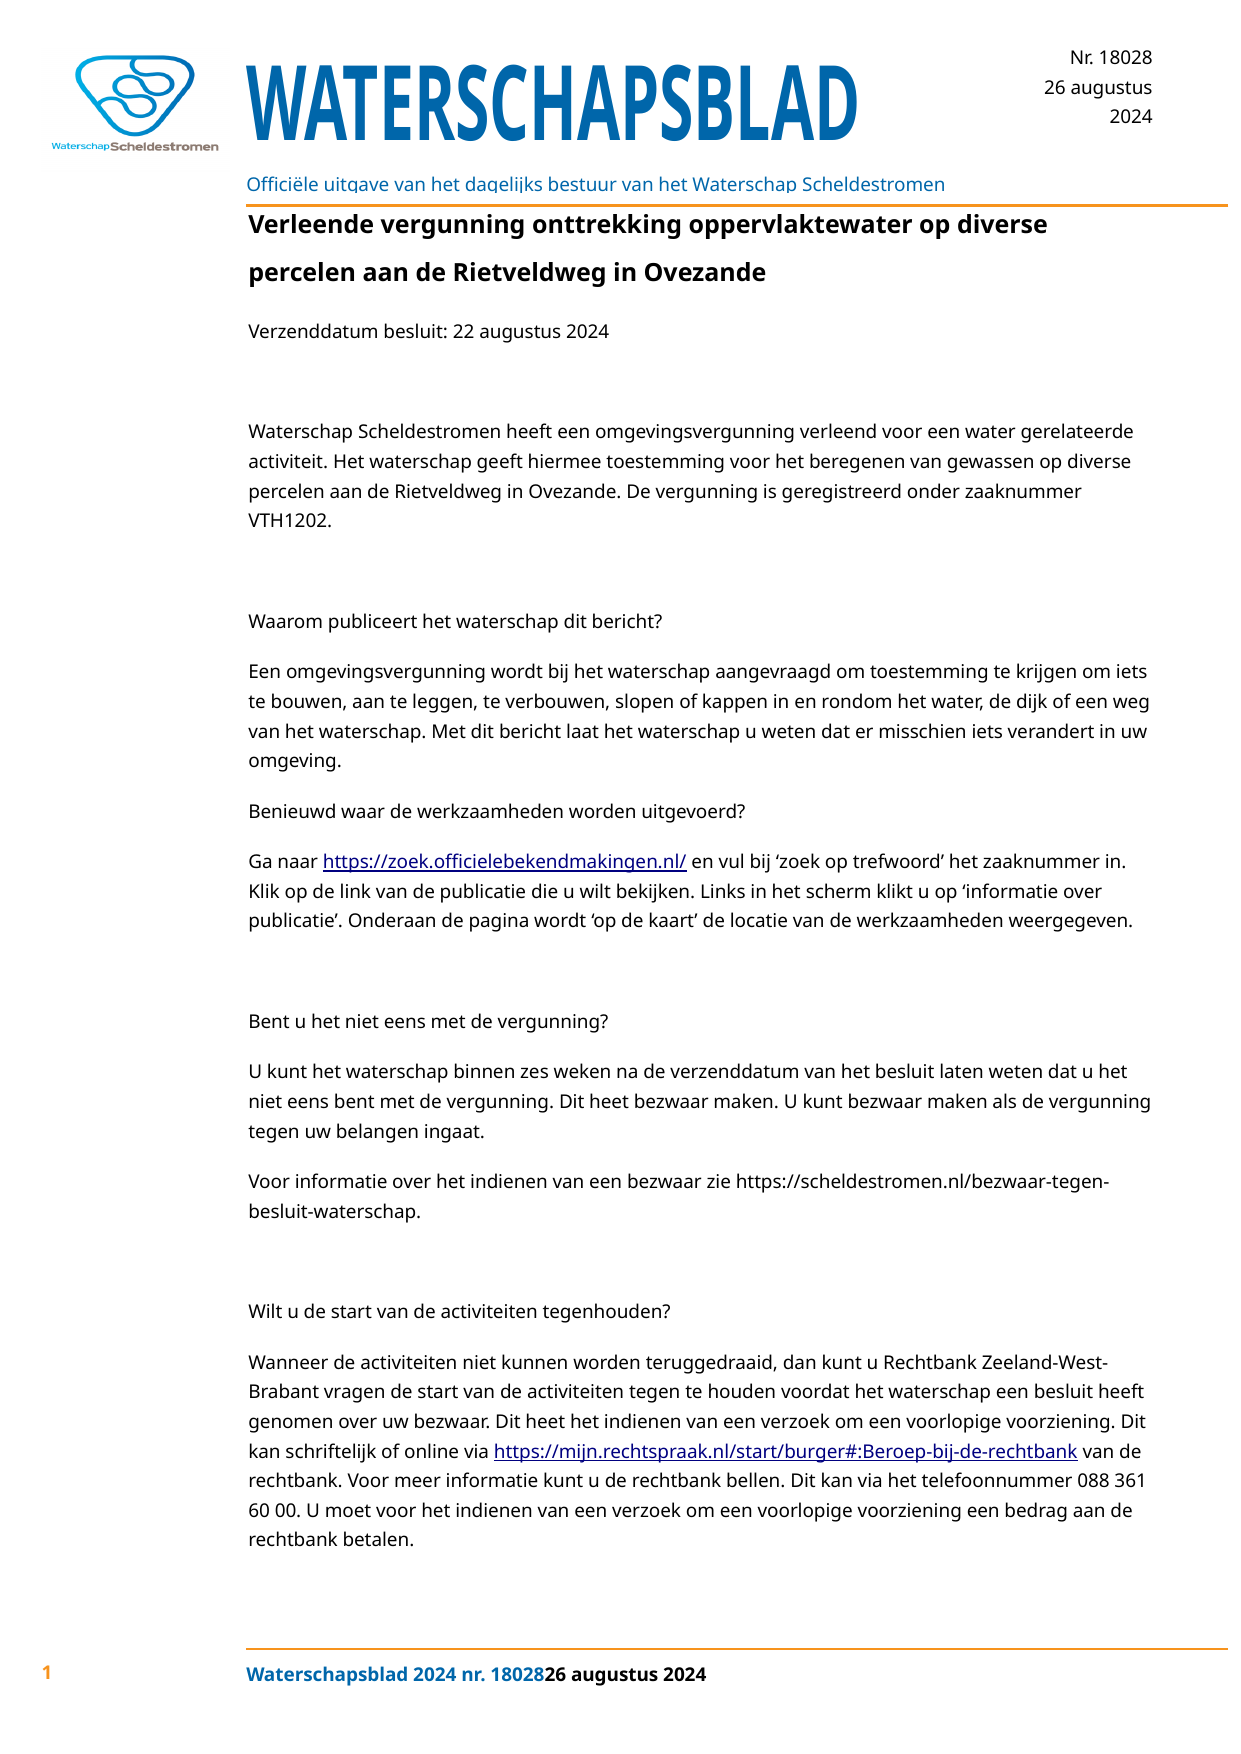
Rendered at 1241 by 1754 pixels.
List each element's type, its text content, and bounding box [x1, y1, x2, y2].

picture [41, 47, 231, 172]
text Voor informatie over het indienen van een bezwaar zie https://scheldestromen.nl/bezwaar-tegen-besluit-waterschap. [248, 1168, 1152, 1224]
text Waarom publiceert het waterschap dit bericht? [248, 608, 1152, 634]
text Verzenddatum besluit: 22 augustus 2024 [248, 318, 1152, 344]
text Waterschap Scheldestromen heeft een omgevingsvergunning verleend voor een water gerelateerde activiteit. Het waterschap geeft hiermee toestemming voor het beregenen van gewassen op diverse percelen aan de Rietveldweg in Ovezande. De vergunning is geregistreerd onder zaaknummer VTH1202. [248, 419, 1152, 533]
text Ga naar https://zoek.officielebekendmakingen.nl/ en vul bij ‘zoek op trefwoord’ het zaaknummer in. Klik op de link van de publicatie die u wilt bekijken. Links in het scherm klikt u op ‘informatie over publicatie’. Onderaan de pagina wordt ‘op de kaart’ de locatie van de werkzaamheden weergegeven. [248, 848, 1152, 933]
text Benieuwd waar de werkzaamheden worden uitgevoerd? [248, 798, 1152, 824]
text Bent u het niet eens met de vergunning? [248, 1008, 1152, 1034]
text Wilt u de start van de activiteiten tegenhouden? [248, 1299, 1152, 1324]
text Een omgevingsvergunning wordt bij het waterschap aangevraagd om toestemming te krijgen om iets te bouwen, aan te leggen, te verbouwen, slopen of kappen in en rondom het water, de dijk of een weg van het waterschap. Met dit bericht laat het waterschap u weten dat er misschien iets verandert in uw omgeving. [248, 659, 1152, 773]
text Wanneer de activiteiten niet kunnen worden teruggedraaid, dan kunt u Rechtbank Zeeland-West-Brabant vragen de start van de activiteiten tegen te houden voordat het waterschap een besluit heeft genomen over uw bezwaar. Dit heet het indienen van een verzoek om een voorlopige voorziening. Dit kan schriftelijk of online via https://mijn.rechtspraak.nl/start/burger#:Beroep-bij-de-rechtbank van de rechtbank. Voor meer informatie kunt u de rechtbank bellen. Dit kan via het telefoonnummer 088 361 60 00. U moet voor het indienen van een verzoek om een voorlopige voorziening een bedrag aan de rechtbank betalen. [248, 1349, 1152, 1552]
text Verleende vergunning onttrekking oppervlaktewater op diverse percelen aan de Rietveldweg in Ovezande [248, 207, 1152, 288]
text U kunt het waterschap binnen zes weken na de verzenddatum van het besluit laten weten dat u het niet eens bent met de vergunning. Dit heet bezwaar maken. U kunt bezwaar maken als de vergunning tegen uw belangen ingaat. [248, 1059, 1152, 1144]
